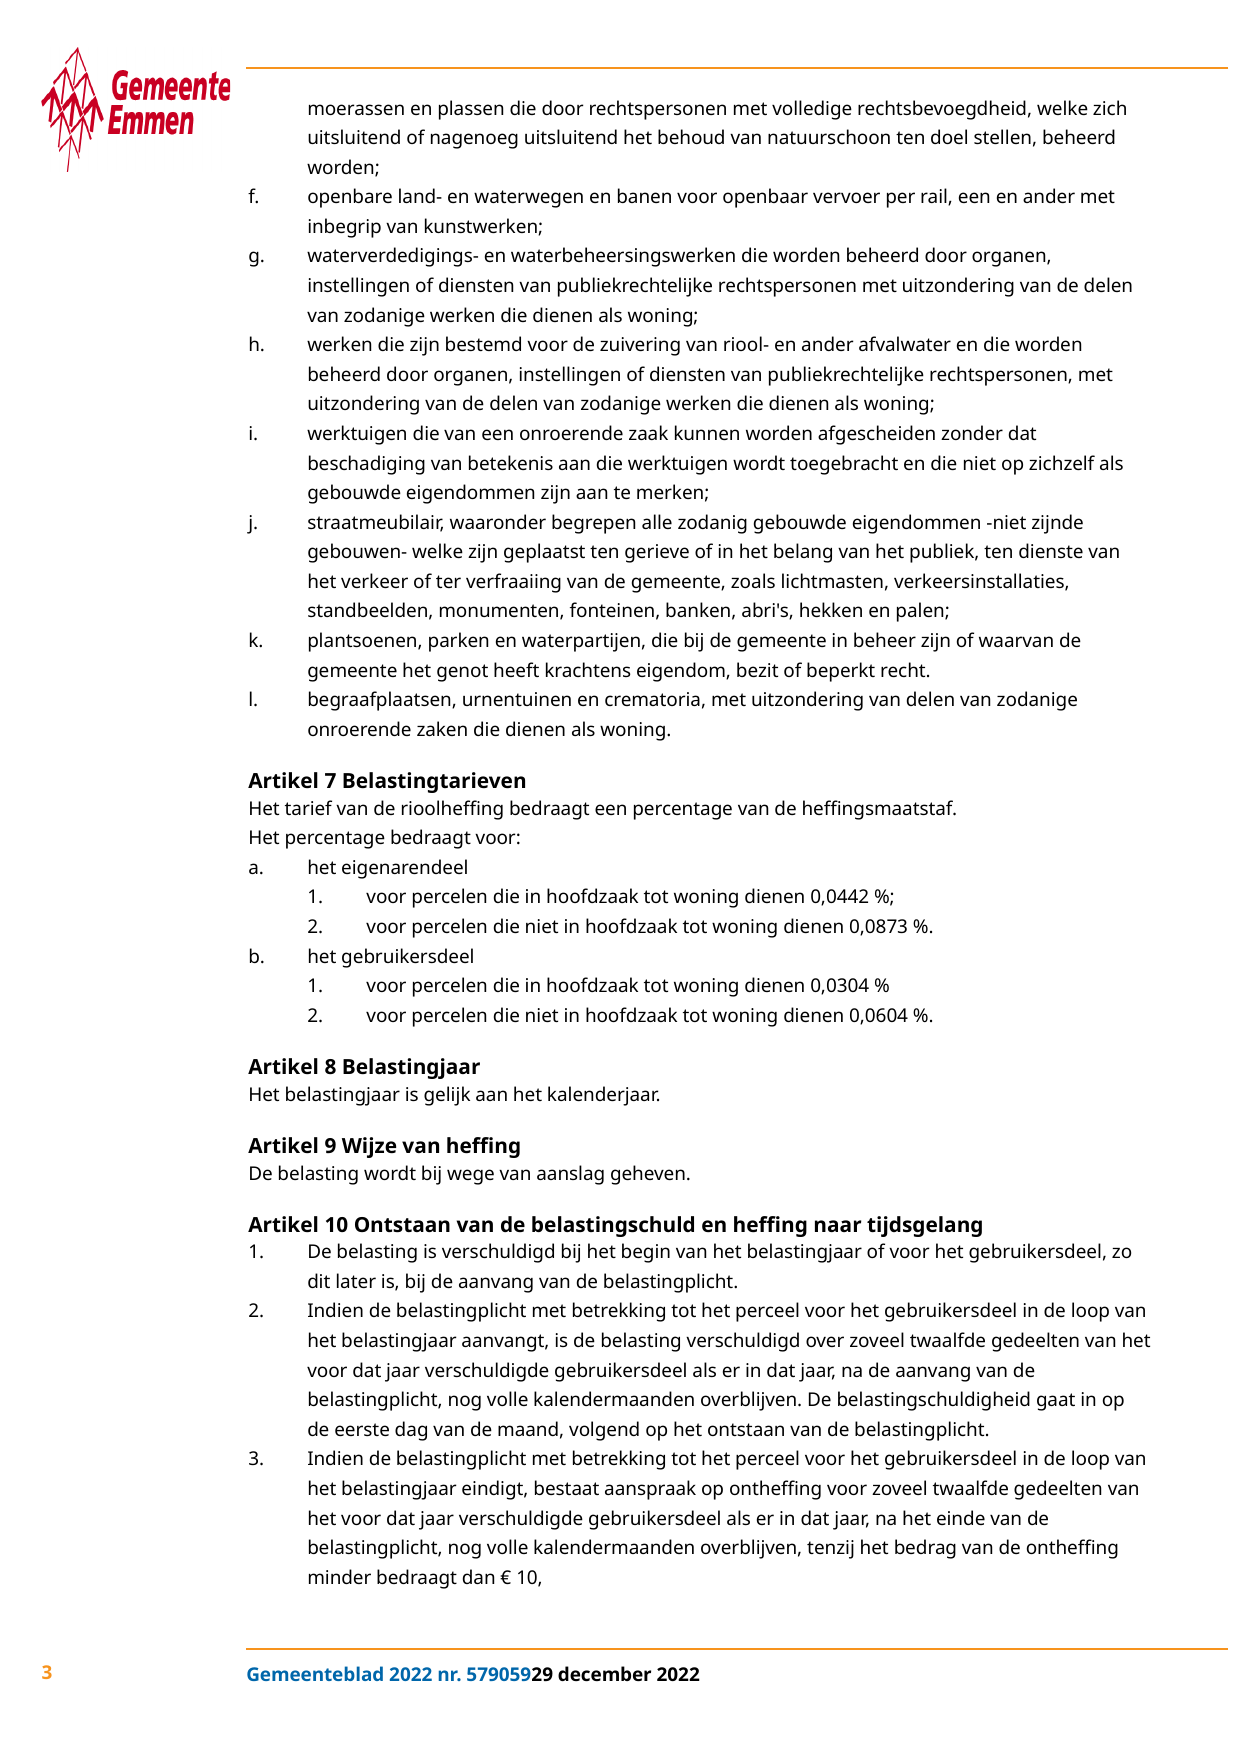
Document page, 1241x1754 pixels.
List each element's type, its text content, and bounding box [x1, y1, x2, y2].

list voor percelen die in hoofdzaak tot woning dienen 0,0304 % [307, 972, 1152, 998]
list plantsoenen, parken en waterpartijen, die bij de gemeente in beheer zijn of waarvan de gemeente het genot heeft krachtens eigendom, bezit of beperkt recht. [248, 627, 1152, 683]
list De belasting is verschuldigd bij het begin van het belastingjaar of voor het gebruikersdeel, zo dit later is, bij de aanvang van de belastingplicht. [248, 1238, 1152, 1294]
list voor percelen die in hoofdzaak tot woning dienen 0,0442 %; [307, 884, 1152, 909]
text Het percentage bedraagt voor: [248, 824, 1152, 850]
text De belasting wordt bij wege van aanslag geheven. [248, 1160, 1152, 1185]
picture [41, 47, 231, 172]
list voor percelen die niet in hoofdzaak tot woning dienen 0,0604 %. [307, 1002, 1152, 1028]
list moerassen en plassen die door rechtspersonen met volledige rechtsbevoegdheid, welke zich uitsluitend of nagenoeg uitsluitend het behoud van natuurschoon ten doel stellen, beheerd worden; [248, 95, 1152, 180]
list straatmeubilair, waaronder begrepen alle zodanig gebouwde eigendommen -niet zijnde gebouwen- welke zijn geplaatst ten gerieve of in het belang van het publiek, ten dienste van het verkeer of ter verfraaiing van de gemeente, zoals lichtmasten, verkeersinstallaties, standbeelden, monumenten, fonteinen, banken, abri's, hekken en palen; [248, 509, 1152, 623]
list openbare land- en waterwegen en banen voor openbaar vervoer per rail, een en ander met inbegrip van kunstwerken; [248, 183, 1152, 239]
list het gebruikersdeel [248, 943, 1152, 968]
list begraafplaatsen, urnentuinen en crematoria, met uitzondering van delen van zodanige onroerende zaken die dienen als woning. [248, 686, 1152, 742]
list het eigenarendeel [248, 854, 1152, 880]
text Het belastingjaar is gelijk aan het kalenderjaar. [248, 1081, 1152, 1107]
list werktuigen die van een onroerende zaak kunnen worden afgescheiden zonder dat beschadiging van betekenis aan die werktuigen wordt toegebracht en die niet op zichzelf als gebouwde eigendommen zijn aan te merken; [248, 420, 1152, 505]
list Indien de belastingplicht met betrekking tot het perceel voor het gebruikersdeel in de loop van het belastingjaar eindigt, bestaat aanspraak op ontheffing voor zoveel twaalfde gedeelten van het voor dat jaar verschuldigde gebruikersdeel als er in dat jaar, na het einde van de belastingplicht, nog volle kalendermaanden overblijven, tenzij het bedrag van de ontheffing minder bedraagt dan € 10, [248, 1446, 1152, 1590]
text Artikel 9 Wijze van heffing [248, 1131, 1152, 1160]
list werken die zijn bestemd voor de zuivering van riool- en ander afvalwater en die worden beheerd door organen, instellingen of diensten van publiekrechtelijke rechtspersonen, met uitzondering van de delen van zodanige werken die dienen als woning; [248, 331, 1152, 416]
list voor percelen die niet in hoofdzaak tot woning dienen 0,0873 %. [307, 913, 1152, 939]
list waterverdedigings- en waterbeheersingswerken die worden beheerd door organen, instellingen of diensten van publiekrechtelijke rechtspersonen met uitzondering van de delen van zodanige werken die dienen als woning; [248, 243, 1152, 328]
text Artikel 10 Ontstaan van de belastingschuld en heffing naar tijdsgelang [248, 1210, 1152, 1238]
text Het tarief van de rioolheffing bedraagt een percentage van de heffingsmaatstaf. [248, 795, 1152, 821]
text Artikel 8 Belastingjaar [248, 1052, 1152, 1081]
text Artikel 7 Belastingtarieven [248, 766, 1152, 795]
list Indien de belastingplicht met betrekking tot het perceel voor het gebruikersdeel in de loop van het belastingjaar aanvangt, is de belasting verschuldigd over zoveel twaalfde gedeelten van het voor dat jaar verschuldigde gebruikersdeel als er in dat jaar, na de aanvang van de belastingplicht, nog volle kalendermaanden overblijven. De belastingschuldigheid gaat in op de eerste dag van de maand, volgend op het ontstaan van de belastingplicht. [248, 1298, 1152, 1442]
